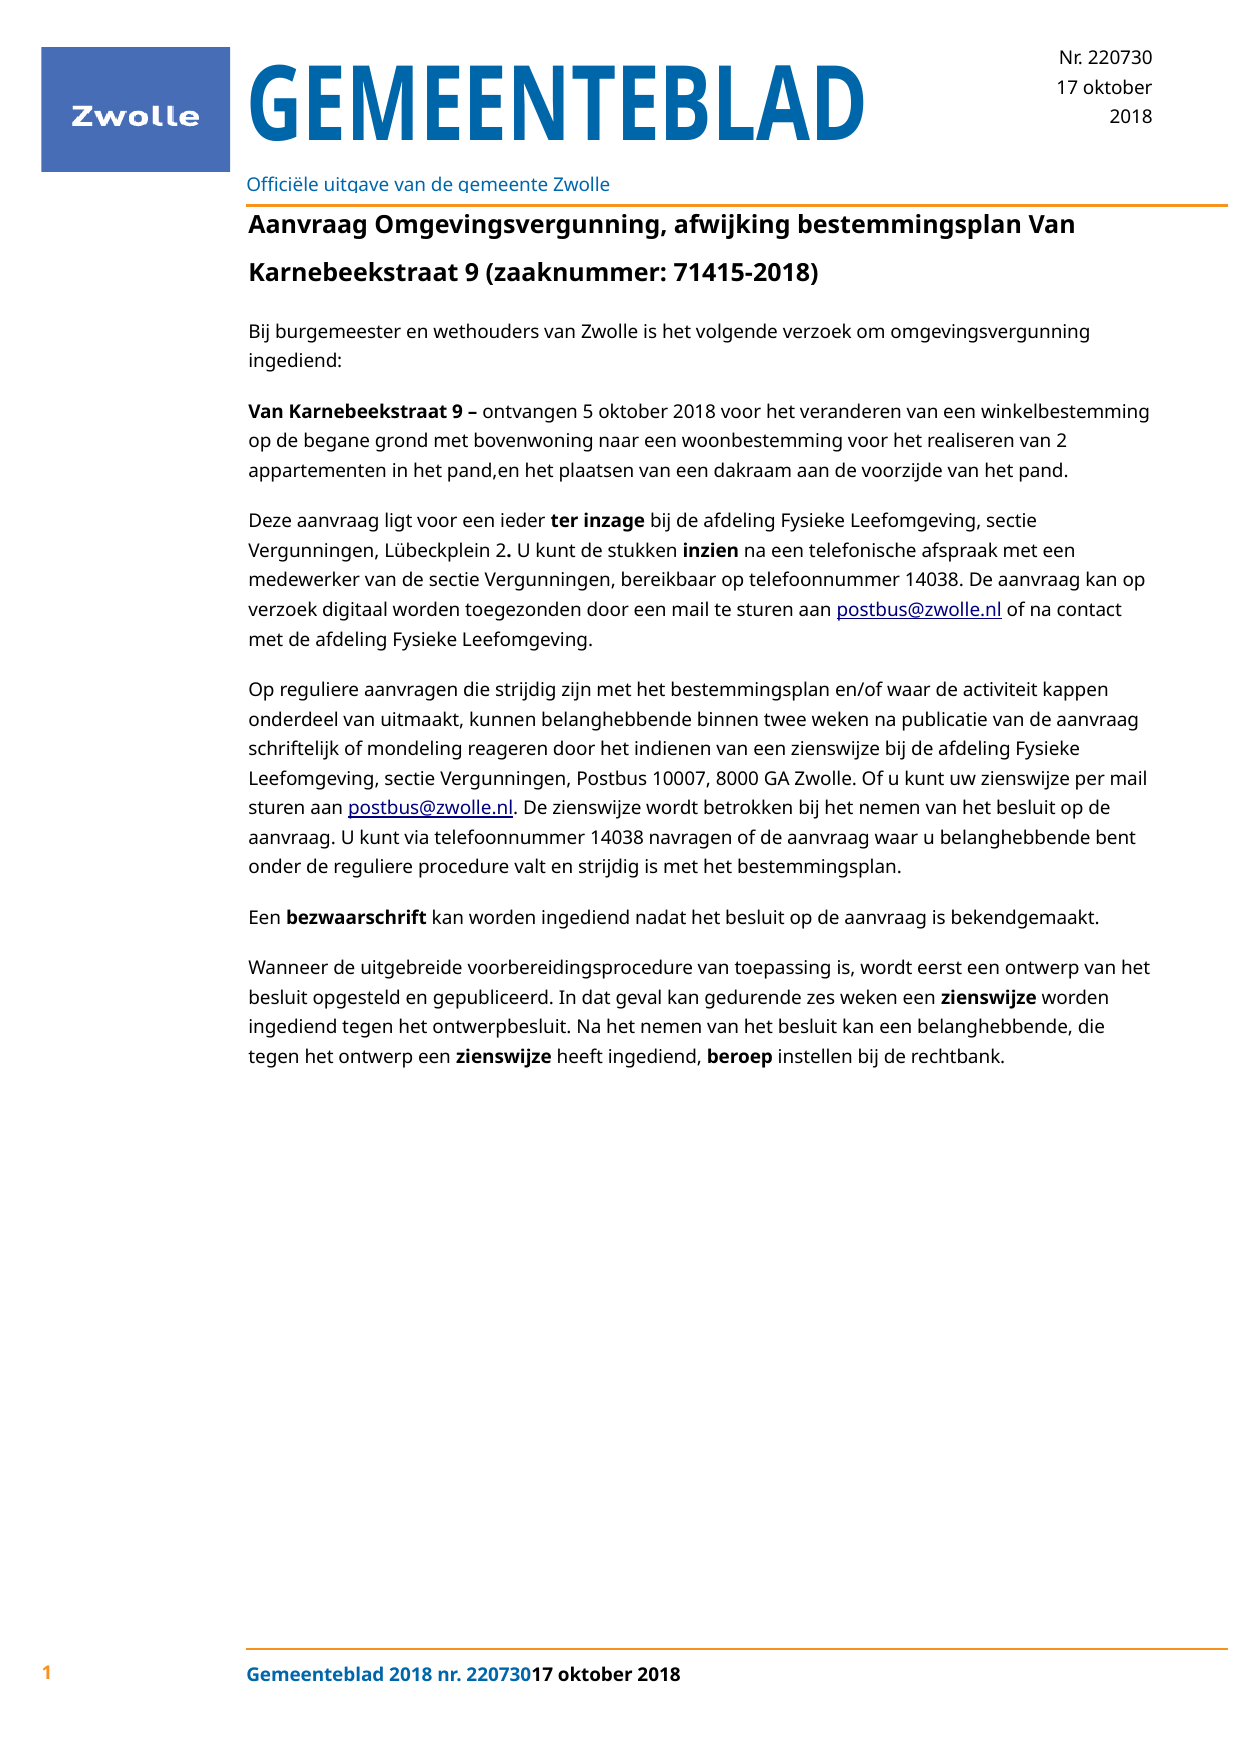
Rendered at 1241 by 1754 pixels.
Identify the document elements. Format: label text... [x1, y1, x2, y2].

text Op reguliere aanvragen die strijdig zijn met het bestemmingsplan en/of waar de activiteit kappen onderdeel van uitmaakt, kunnen belanghebbende binnen twee weken na publicatie van de aanvraag schriftelijk of mondeling reageren door het indienen van een zienswijze bij de afdeling Fysieke Leefomgeving, sectie Vergunningen, Postbus 10007, 8000 GA Zwolle. Of u kunt uw zienswijze per mail sturen aan postbus@zwolle.nl. De zienswijze wordt betrokken bij het nemen van het besluit op de aanvraag. U kunt via telefoonnummer 14038 navragen of de aanvraag waar u belanghebbende bent onder de reguliere procedure valt en strijdig is met het bestemmingsplan. [248, 676, 1152, 879]
text Deze aanvraag ligt voor een ieder ter inzage bij de afdeling Fysieke Leefomgeving, sectie Vergunningen, Lübeckplein 2. U kunt de stukken inzien na een telefonische afspraak met een medewerker van de sectie Vergunningen, bereikbaar op telefoonnummer 14038. De aanvraag kan op verzoek digitaal worden toegezonden door een mail te sturen aan postbus@zwolle.nl of na contact met de afdeling Fysieke Leefomgeving. [248, 507, 1152, 652]
text Wanneer de uitgebreide voorbereidingsprocedure van toepassing is, wordt eerst een ontwerp van het besluit opgesteld en gepubliceerd. In dat geval kan gedurende zes weken een zienswijze worden ingediend tegen het ontwerpbesluit. Na het nemen van het besluit kan een belanghebbende, die tegen het ontwerp een zienswijze heeft ingediend, beroep instellen bij de rechtbank. [248, 954, 1152, 1069]
text Bij burgemeester en wethouders van Zwolle is het volgende verzoek om omgevingsvergunning ingediend: [248, 318, 1152, 373]
text Een bezwaarschrift kan worden ingediend nadat het besluit op de aanvraag is bekendgemaakt. [248, 904, 1152, 930]
text Aanvraag Omgevingsvergunning, afwijking bestemmingsplan Van Karnebeekstraat 9 (zaaknummer: 71415-2018) [248, 207, 1152, 288]
text Van Karnebeekstraat 9 – ontvangen 5 oktober 2018 voor het veranderen van een winkelbestemming op de begane grond met bovenwoning naar een woonbestemming voor het realiseren van 2 appartementen in het pand,en het plaatsen van een dakraam aan de voorzijde van het pand. [248, 398, 1152, 483]
picture [41, 47, 231, 172]
